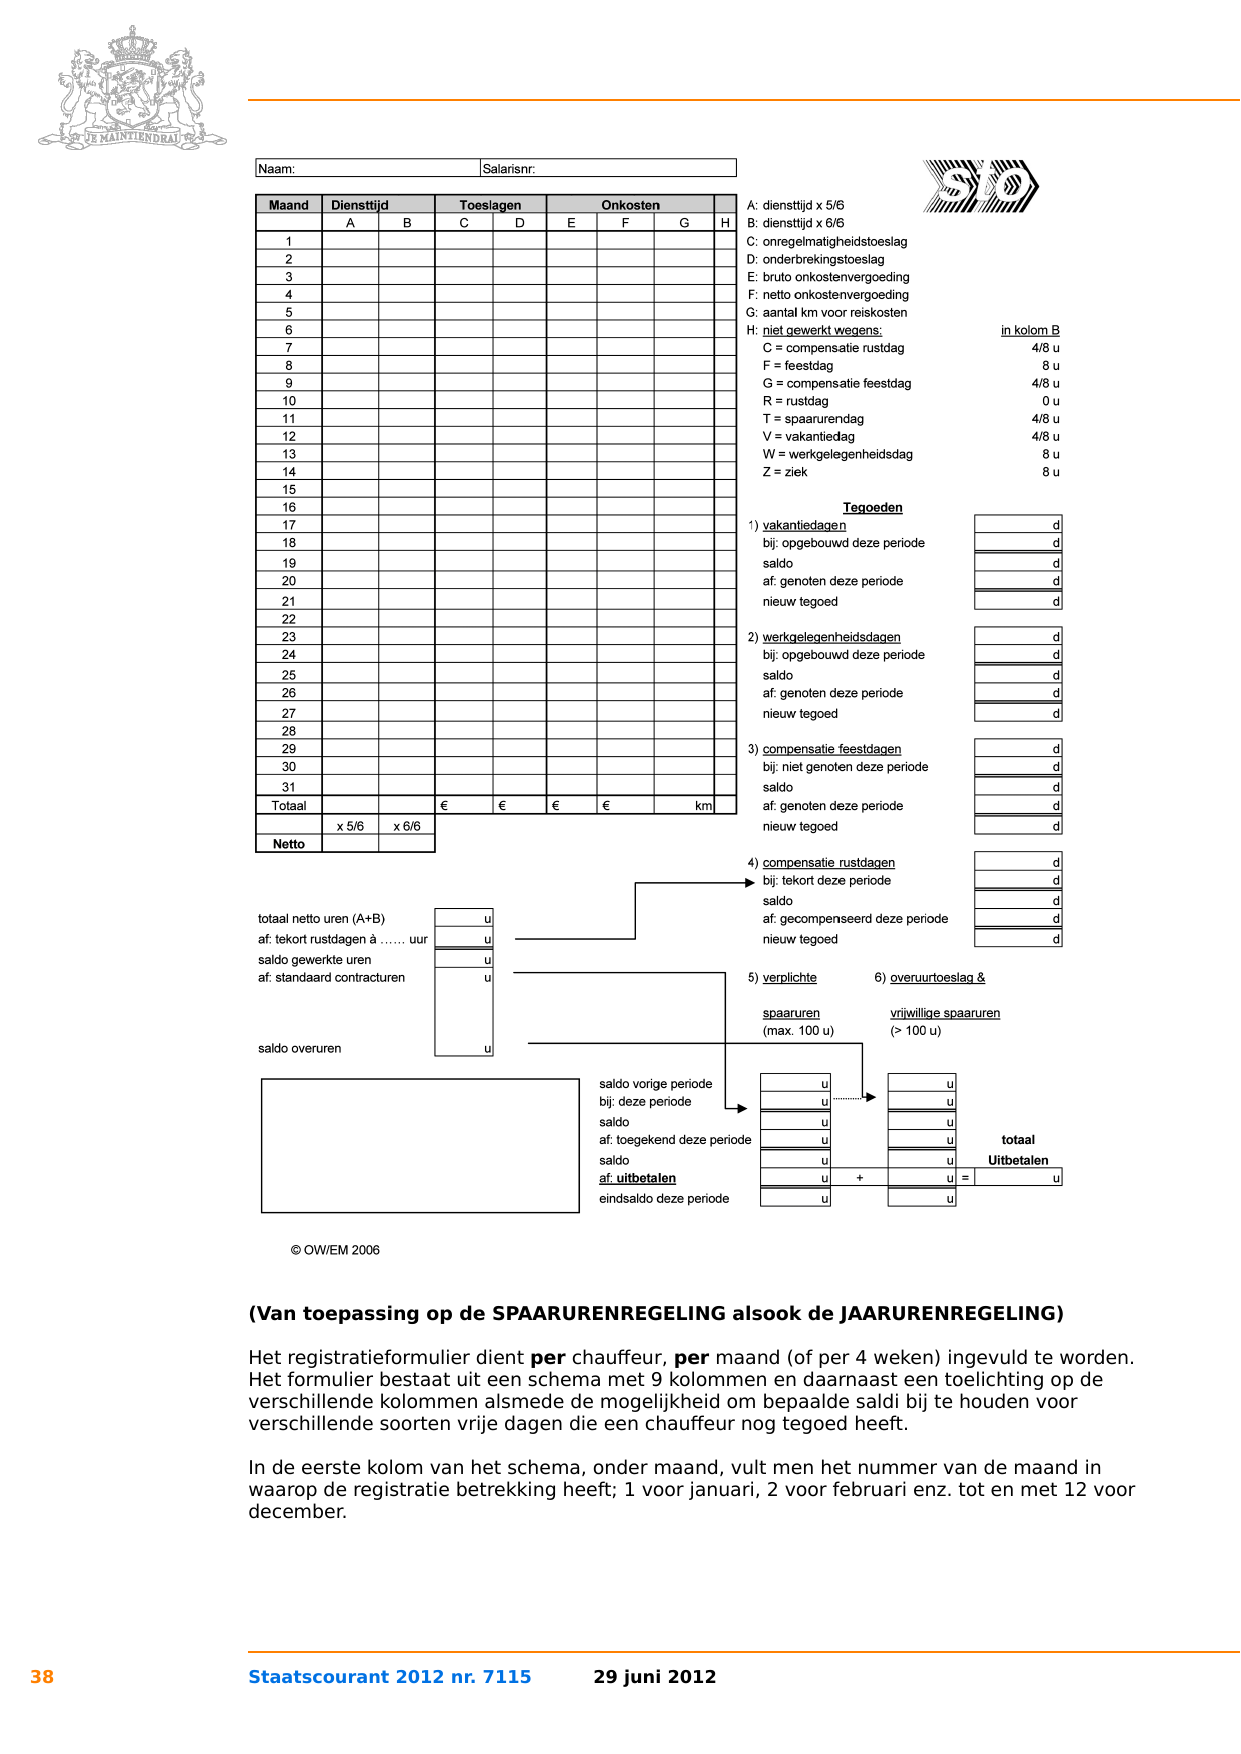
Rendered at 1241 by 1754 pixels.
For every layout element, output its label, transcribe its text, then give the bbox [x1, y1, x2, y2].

picture [248, 155, 1069, 1260]
text Het registratieformulier dient per chauffeur, per maand (of per 4 weken) ingevuld te worden. Het formulier bestaat uit een schema met 9 kolommen en daarnaast een toelichting op de verschillende kolommen alsmede de mogelijkheid om bepaalde saldi bij te houden voor verschillende soorten vrije dagen die een chauffeur nog tegoed heeft. [248, 1347, 1163, 1435]
text (Van toepassing op de SPAARURENREGELING alsook de JAARURENREGELING) [248, 1303, 1163, 1325]
text In de eerste kolom van het schema, onder maand, vult men het nummer van de maand in waarop de registratie betrekking heeft; 1 voor januari, 2 voor februari enz. tot en met 12 voor december. [248, 1457, 1163, 1523]
picture [38, 25, 227, 150]
